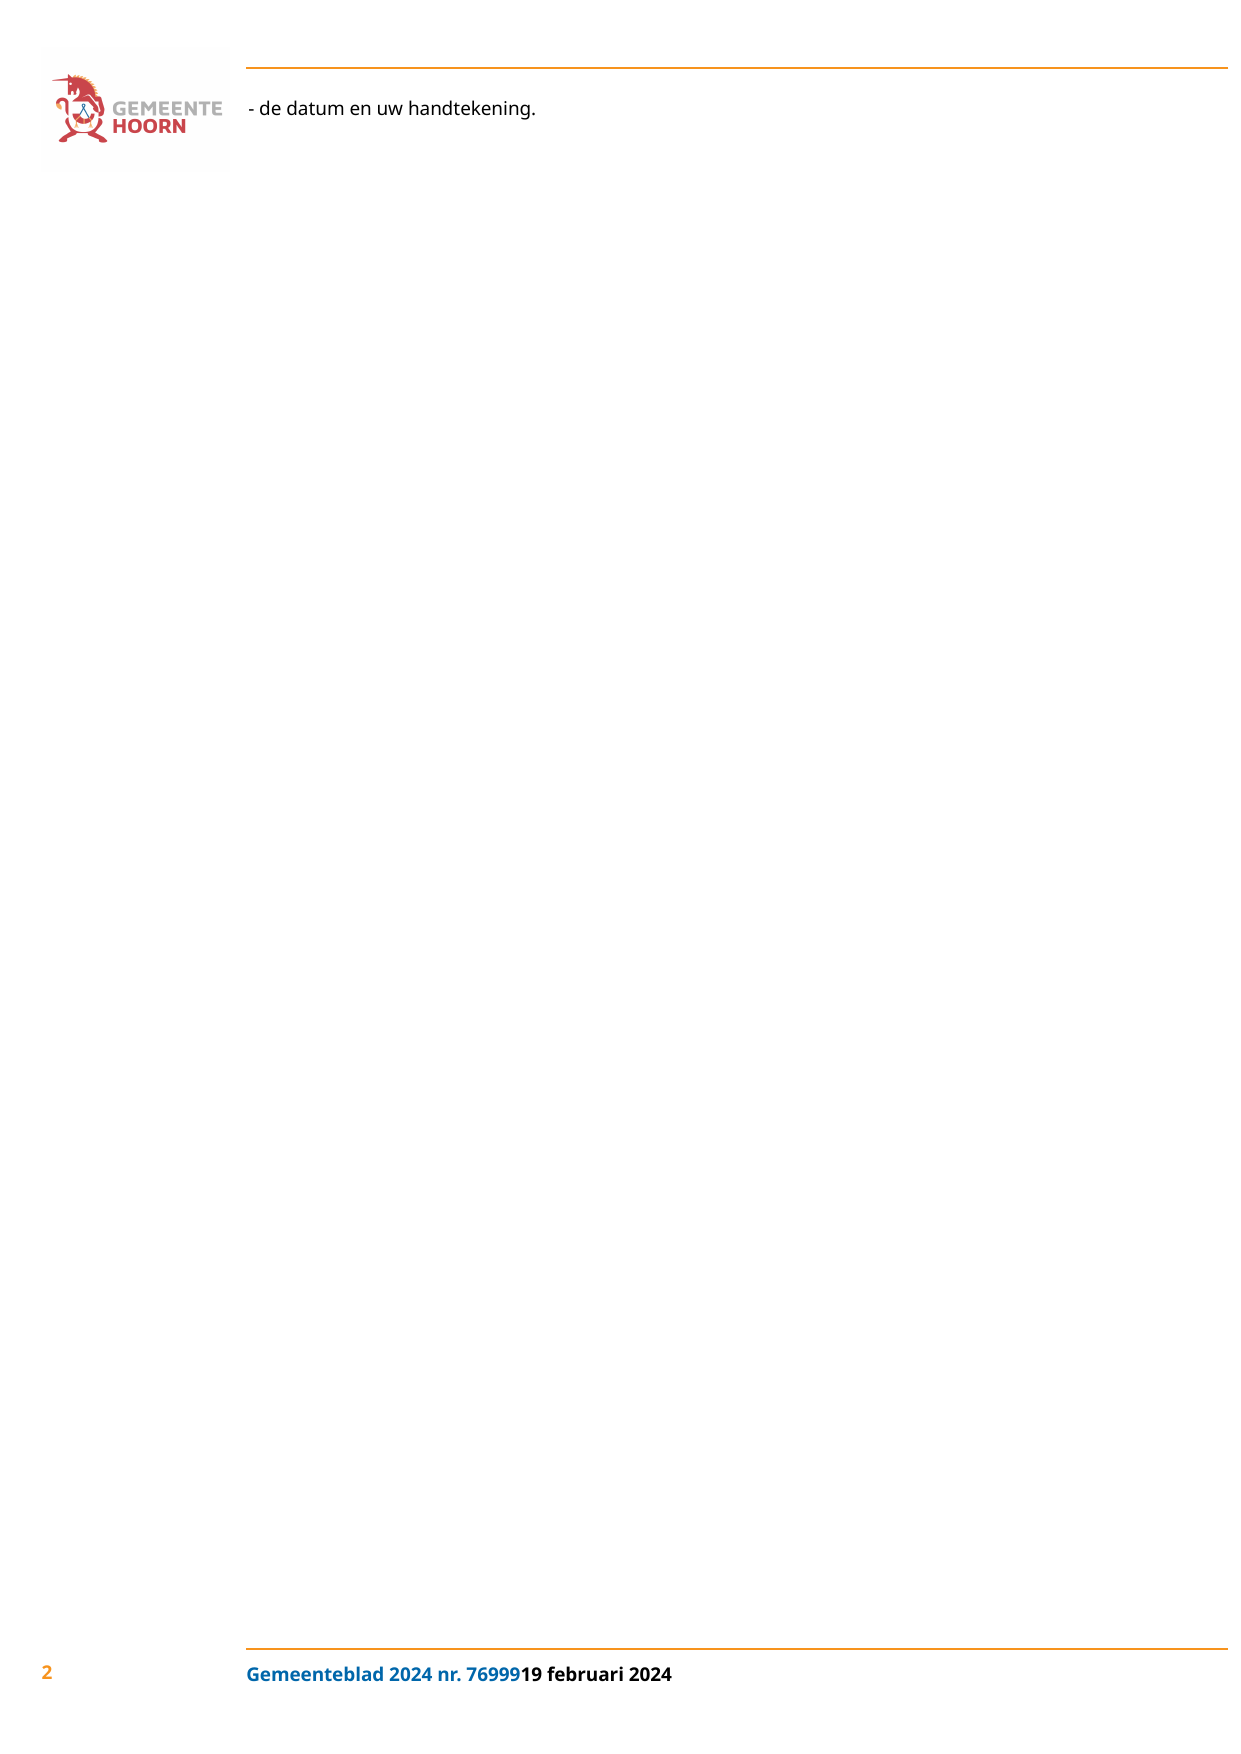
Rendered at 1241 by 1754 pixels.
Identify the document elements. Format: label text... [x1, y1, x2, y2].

text - de datum en uw handtekening. [248, 95, 1152, 121]
picture [41, 47, 231, 172]
